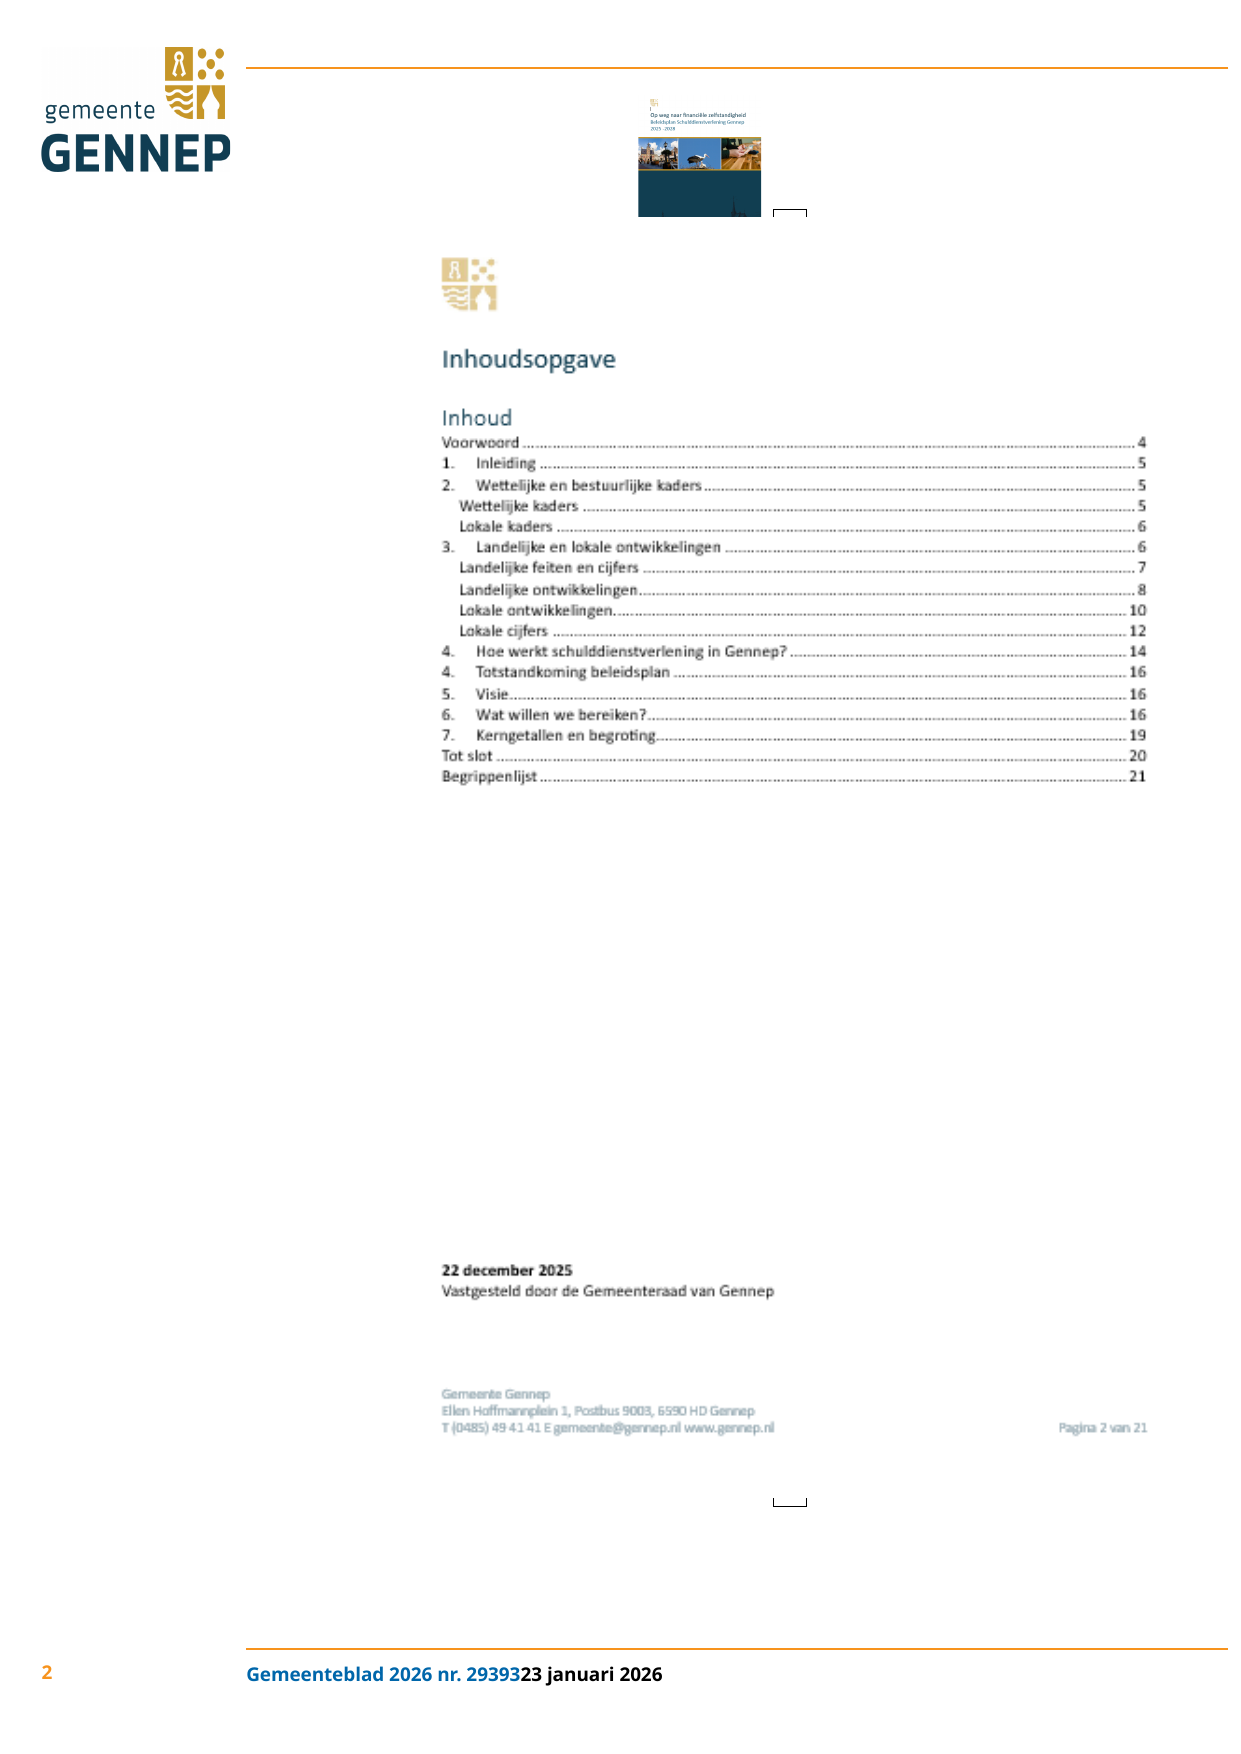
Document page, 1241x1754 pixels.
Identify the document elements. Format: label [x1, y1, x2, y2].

picture [336, 95, 1240, 1498]
picture [41, 47, 231, 172]
